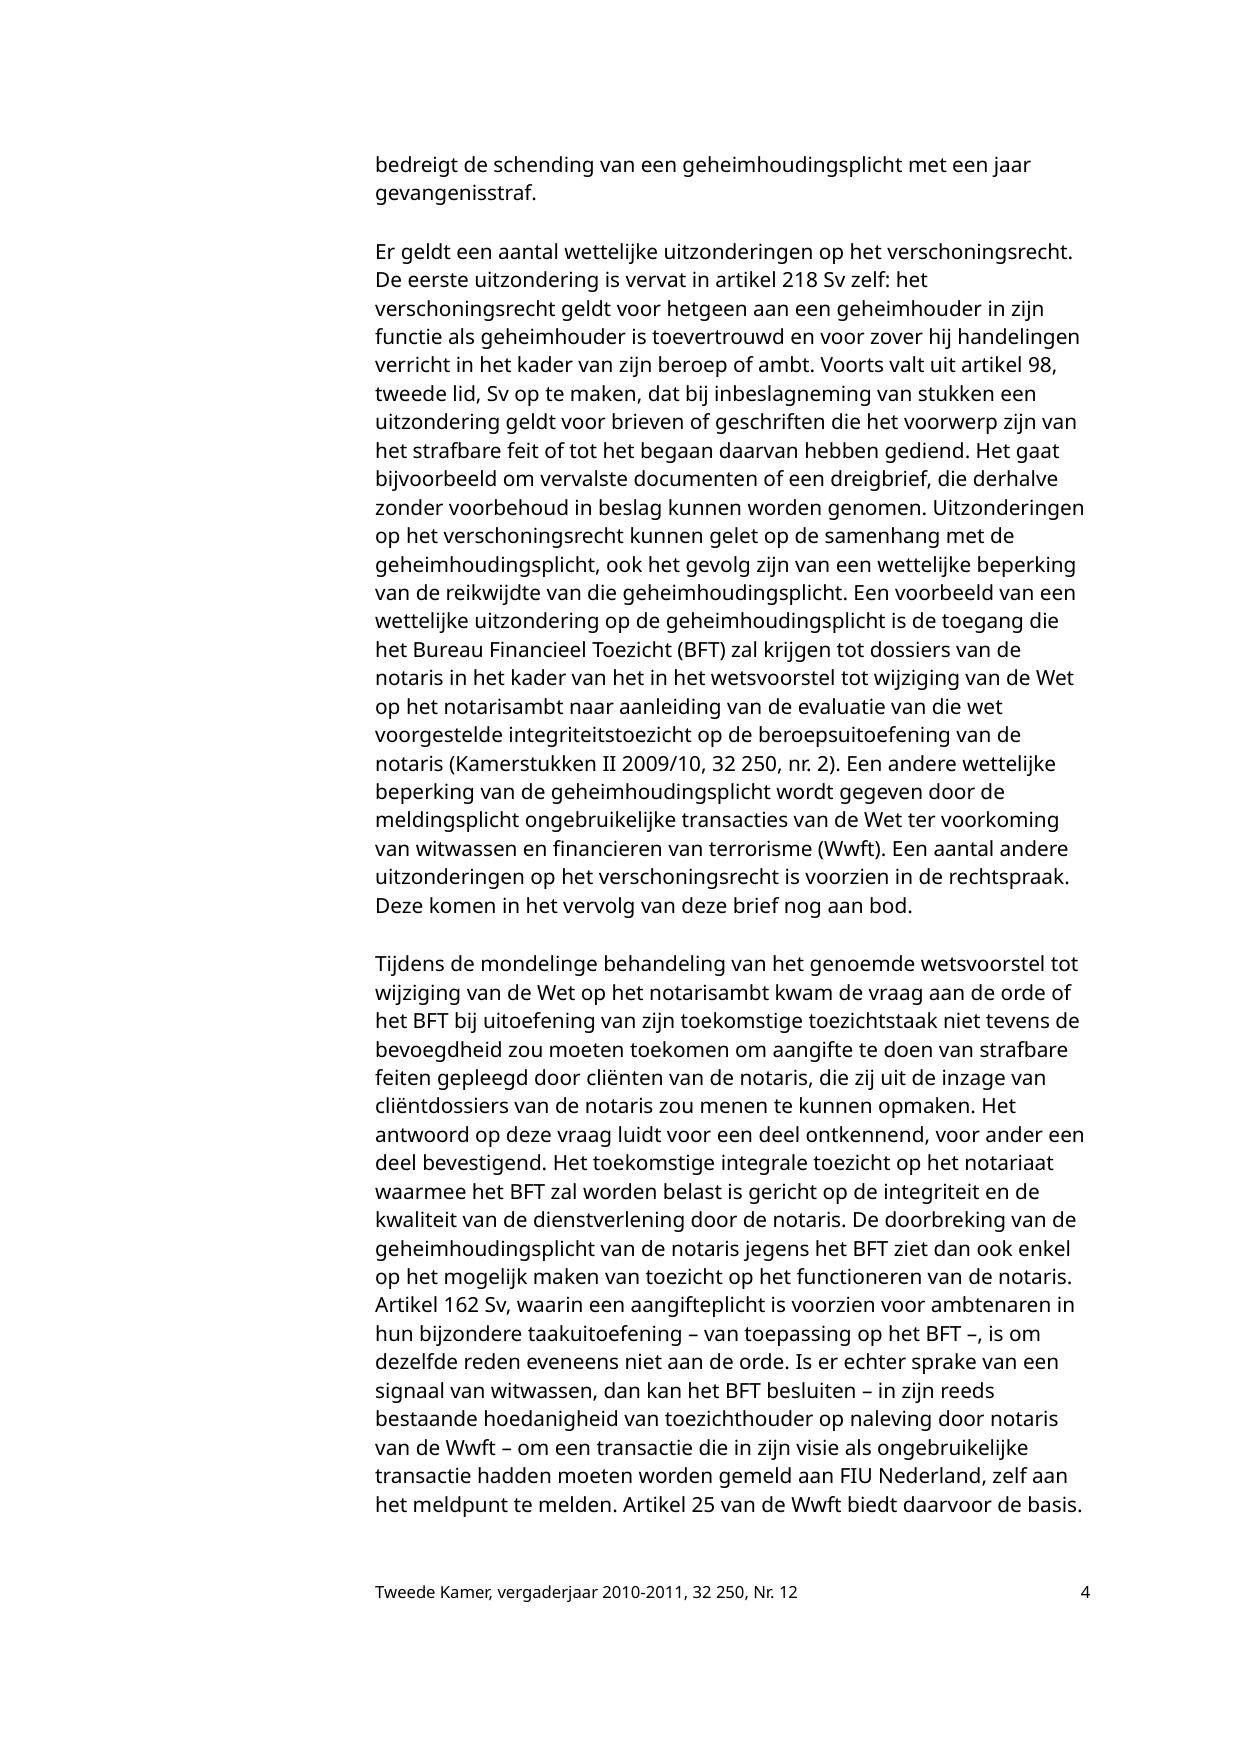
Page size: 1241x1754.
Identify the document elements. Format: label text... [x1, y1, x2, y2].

text bedreigt de schending van een geheimhoudingsplicht met een jaar gevangenisstraf. [375, 150, 1090, 207]
text Er geldt een aantal wettelijke uitzonderingen op het verschoningsrecht. De eerste uitzondering is vervat in artikel 218 Sv zelf: het verschoningsrecht geldt voor hetgeen aan een geheimhouder in zijn functie als geheimhouder is toevertrouwd en voor zover hij handelingen verricht in het kader van zijn beroep of ambt. Voorts valt uit artikel 98, tweede lid, Sv op te maken, dat bij inbeslagneming van stukken een uitzondering geldt voor brieven of geschriften die het voorwerp zijn van het strafbare feit of tot het begaan daarvan hebben gediend. Het gaat bijvoorbeeld om vervalste documenten of een dreigbrief, die derhalve zonder voorbehoud in beslag kunnen worden genomen. Uitzonderingen op het verschoningsrecht kunnen gelet op de samenhang met de geheimhoudingsplicht, ook het gevolg zijn van een wettelijke beperking van de reikwijdte van die geheimhoudingsplicht. Een voorbeeld van een wettelijke uitzondering op de geheimhoudingsplicht is de toegang die het Bureau Financieel Toezicht (BFT) zal krijgen tot dossiers van de notaris in het kader van het in het wetsvoorstel tot wijziging van de Wet op het notarisambt naar aanleiding van de evaluatie van die wet voorgestelde integriteitstoezicht op de beroepsuitoefening van de notaris (Kamerstukken II 2009/10, 32 250, nr. 2). Een andere wettelijke beperking van de geheimhoudingsplicht wordt gegeven door de meldingsplicht ongebruikelijke transacties van de Wet ter voorkoming van witwassen en financieren van terrorisme (Wwft). Een aantal andere uitzonderingen op het verschoningsrecht is voorzien in de rechtspraak. Deze komen in het vervolg van deze brief nog aan bod. [375, 237, 1090, 919]
text Tijdens de mondelinge behandeling van het genoemde wetsvoorstel tot wijziging van de Wet op het notarisambt kwam de vraag aan de orde of het BFT bij uitoefening van zijn toekomstige toezichtstaak niet tevens de bevoegdheid zou moeten toekomen om aangifte te doen van strafbare feiten gepleegd door cliënten van de notaris, die zij uit de inzage van cliëntdossiers van de notaris zou menen te kunnen opmaken. Het antwoord op deze vraag luidt voor een deel ontkennend, voor ander een deel bevestigend. Het toekomstige integrale toezicht op het notariaat waarmee het BFT zal worden belast is gericht op de integriteit en de kwaliteit van de dienstverlening door de notaris. De doorbreking van de geheimhoudingsplicht van de notaris jegens het BFT ziet dan ook enkel op het mogelijk maken van toezicht op het functioneren van de notaris. Artikel 162 Sv, waarin een aangifteplicht is voorzien voor ambtenaren in hun bijzondere taakuitoefening – van toepassing op het BFT –, is om dezelfde reden eveneens niet aan de orde. Is er echter sprake van een signaal van witwassen, dan kan het BFT besluiten – in zijn reeds bestaande hoedanigheid van toezichthouder op naleving door notaris van de Wwft – om een transactie die in zijn visie als ongebruikelijke transactie hadden moeten worden gemeld aan FIU Nederland, zelf aan het meldpunt te melden. Artikel 25 van de Wwft biedt daarvoor de basis. [375, 949, 1090, 1518]
